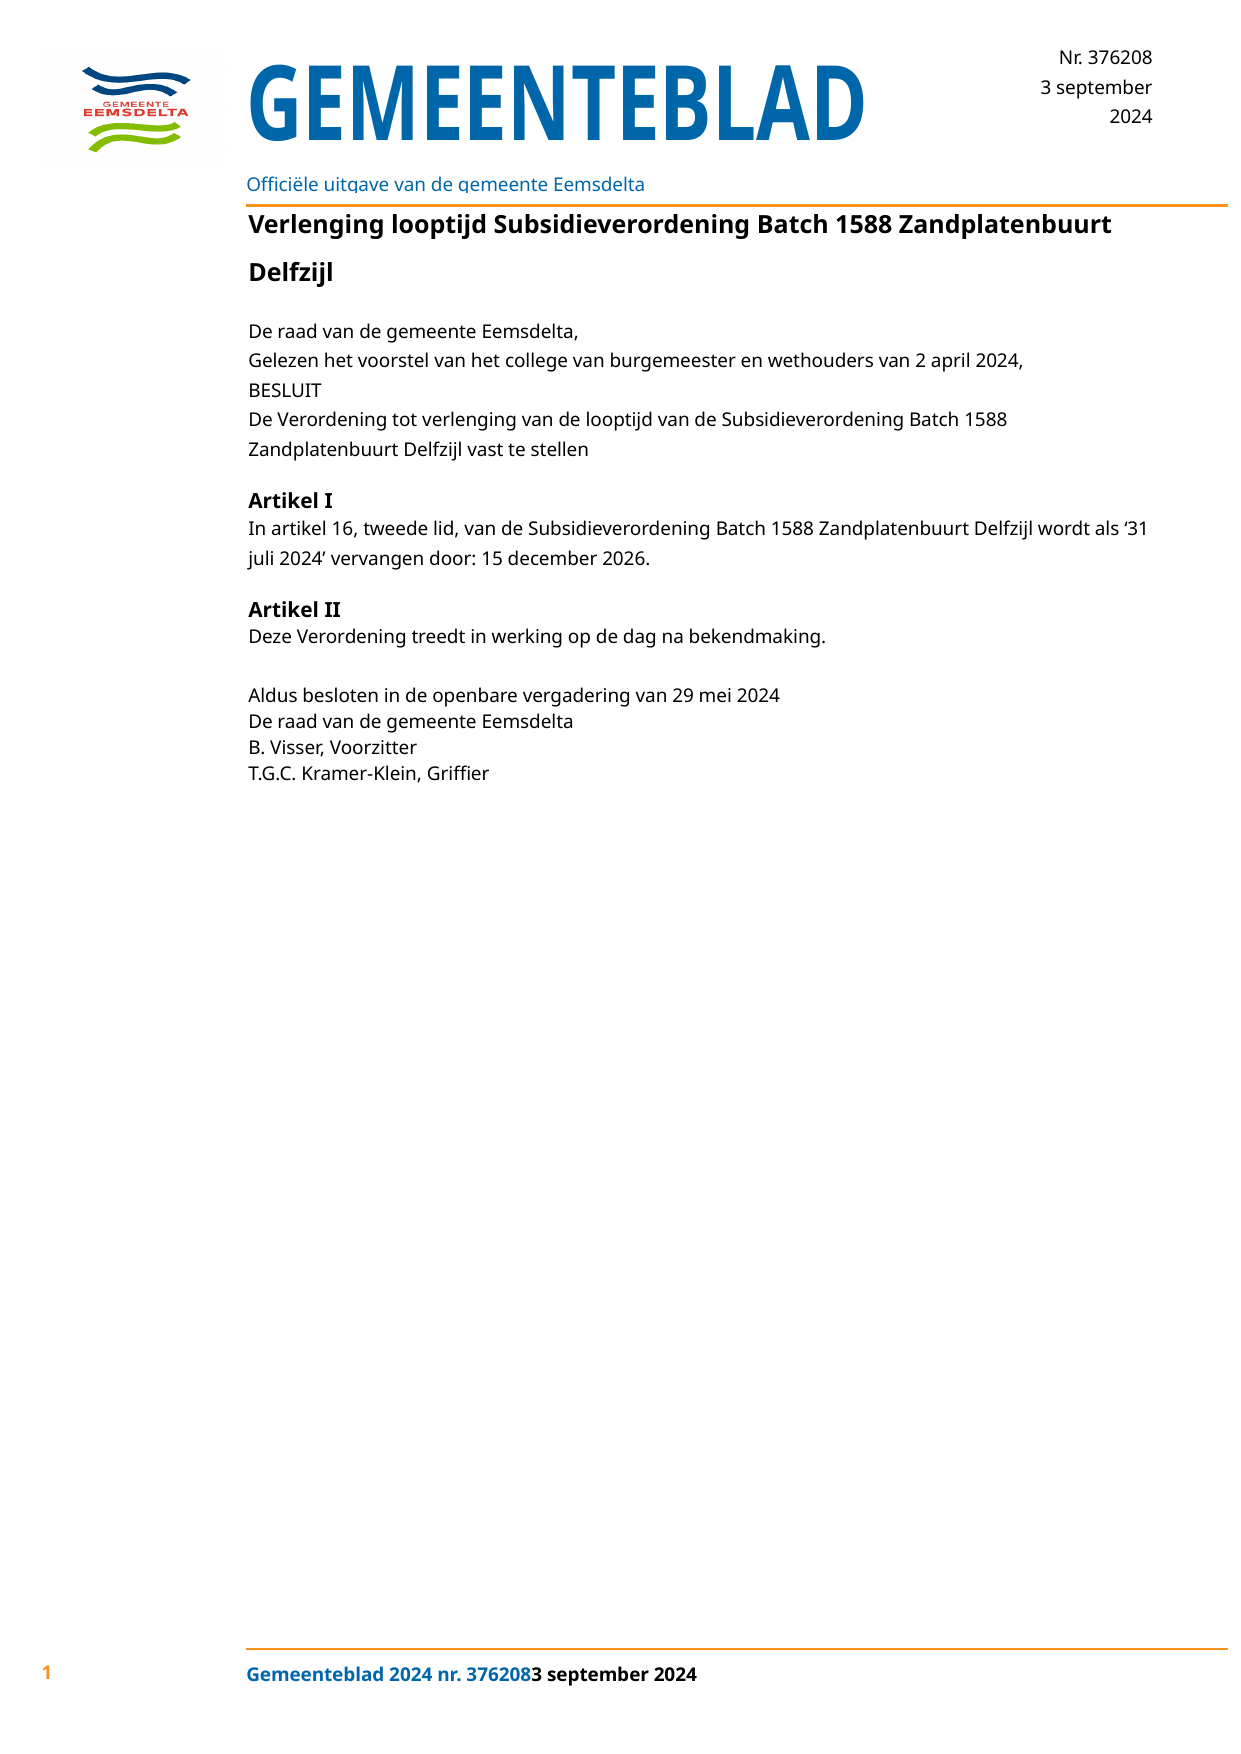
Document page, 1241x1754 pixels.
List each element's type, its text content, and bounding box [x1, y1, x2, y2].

text Artikel I [248, 487, 1152, 515]
text BESLUIT [248, 377, 1152, 403]
text Verlenging looptijd Subsidieverordening Batch 1588 Zandplatenbuurt Delfzijl [248, 207, 1152, 288]
text De raad van de gemeente Eemsdelta, [248, 318, 1152, 344]
text Aldus besloten in de openbare vergadering van 29 mei 2024 [248, 683, 1152, 708]
text De Verordening tot verlenging van de looptijd van de Subsidieverordening Batch 1588 Zandplatenbuurt Delfzijl vast te stellen [248, 407, 1152, 462]
text Artikel II [248, 595, 1152, 623]
text De raad van de gemeente Eemsdelta [248, 708, 1152, 734]
text T.G.C. Kramer-Klein, Griffier [248, 760, 1152, 786]
text B. Visser, Voorzitter [248, 734, 1152, 760]
text In artikel 16, tweede lid, van de Subsidieverordening Batch 1588 Zandplatenbuurt Delfzijl wordt als ‘31 juli 2024’ vervangen door: 15 december 2026. [248, 515, 1152, 570]
text Deze Verordening treedt in werking op de dag na bekendmaking. [248, 623, 1152, 649]
picture [41, 47, 231, 172]
text Gelezen het voorstel van het college van burgemeester en wethouders van 2 april 2024, [248, 347, 1152, 373]
